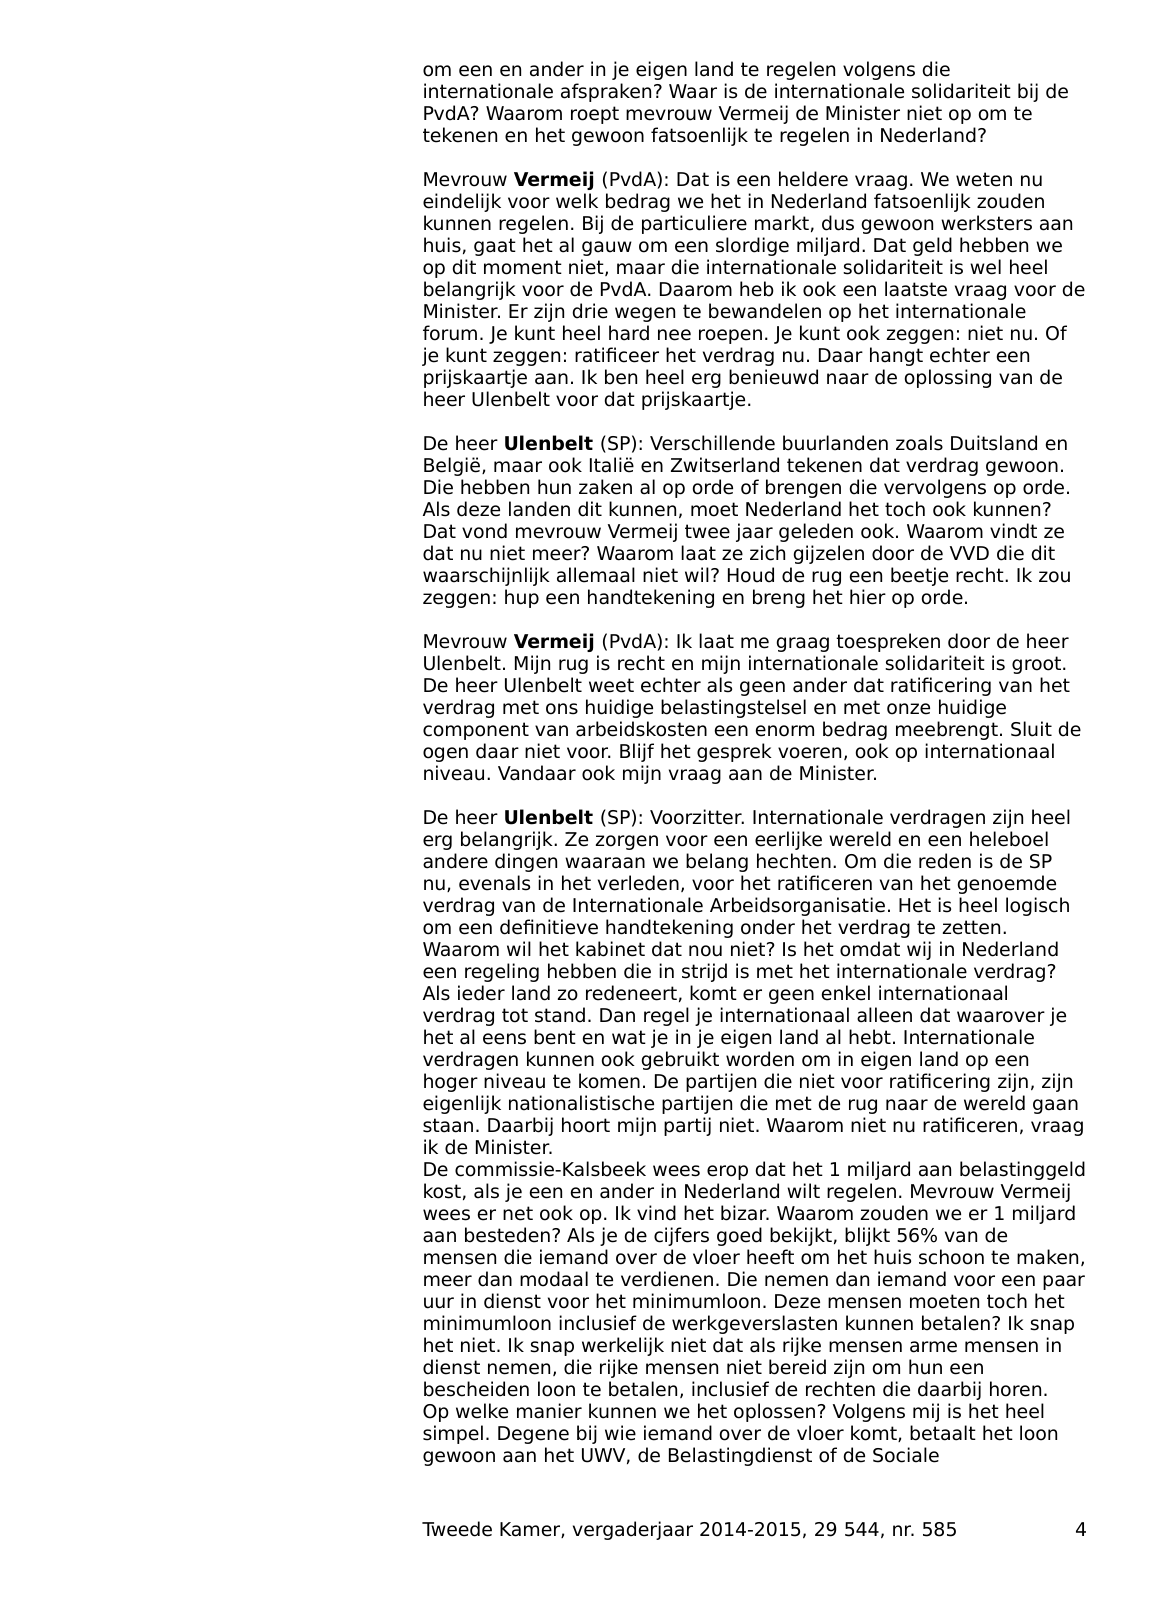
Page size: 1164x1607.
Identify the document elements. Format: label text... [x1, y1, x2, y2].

text Mevrouw Vermeij (PvdA): Dat is een heldere vraag. We weten nu eindelijk voor welk bedrag we het in Nederland fatsoenlijk zouden kunnen regelen. Bij de particuliere markt, dus gewoon werksters aan huis, gaat het al gauw om een slordige miljard. Dat geld hebben we op dit moment niet, maar die internationale solidariteit is wel heel belangrijk voor de PvdA. Daarom heb ik ook een laatste vraag voor de Minister. Er zijn drie wegen te bewandelen op het internationale forum. Je kunt heel hard nee roepen. Je kunt ook zeggen: niet nu. Of je kunt zeggen: ratificeer het verdrag nu. Daar hangt echter een prijskaartje aan. Ik ben heel erg benieuwd naar de oplossing van de heer Ulenbelt voor dat prijskaartje. [422, 169, 1087, 411]
text De heer Ulenbelt (SP): Voorzitter. Internationale verdragen zijn heel erg belangrijk. Ze zorgen voor een eerlijke wereld en een heleboel andere dingen waaraan we belang hechten. Om die reden is de SP nu, evenals in het verleden, voor het ratificeren van het genoemde verdrag van de Internationale Arbeidsorganisatie. Het is heel logisch om een definitieve handtekening onder het verdrag te zetten. Waarom wil het kabinet dat nou niet? Is het omdat wij in Nederland een regeling hebben die in strijd is met het internationale verdrag? Als ieder land zo redeneert, komt er geen enkel internationaal verdrag tot stand. Dan regel je internationaal alleen dat waarover je het al eens bent en wat je in je eigen land al hebt. Internationale verdragen kunnen ook gebruikt worden om in eigen land op een hoger niveau te komen. De partijen die niet voor ratificering zijn, zijn eigenlijk nationalistische partijen die met de rug naar de wereld gaan staan. Daarbij hoort mijn partij niet. Waarom niet nu ratificeren, vraag ik de Minister. [422, 807, 1087, 1159]
text om een en ander in je eigen land te regelen volgens die internationale afspraken? Waar is de internationale solidariteit bij de PvdA? Waarom roept mevrouw Vermeij de Minister niet op om te tekenen en het gewoon fatsoenlijk te regelen in Nederland? [422, 59, 1087, 147]
text De heer Ulenbelt (SP): Verschillende buurlanden zoals Duitsland en België, maar ook Italië en Zwitserland tekenen dat verdrag gewoon. Die hebben hun zaken al op orde of brengen die vervolgens op orde. Als deze landen dit kunnen, moet Nederland het toch ook kunnen? Dat vond mevrouw Vermeij twee jaar geleden ook. Waarom vindt ze dat nu niet meer? Waarom laat ze zich gijzelen door de VVD die dit waarschijnlijk allemaal niet wil? Houd de rug een beetje recht. Ik zou zeggen: hup een handtekening en breng het hier op orde. [422, 433, 1087, 609]
text Op welke manier kunnen we het oplossen? Volgens mij is het heel simpel. Degene bij wie iemand over de vloer komt, betaalt het loon gewoon aan het UWV, de Belastingdienst of de Sociale [422, 1401, 1087, 1467]
text Mevrouw Vermeij (PvdA): Ik laat me graag toespreken door de heer Ulenbelt. Mijn rug is recht en mijn internationale solidariteit is groot. De heer Ulenbelt weet echter als geen ander dat ratificering van het verdrag met ons huidige belastingstelsel en met onze huidige component van arbeidskosten een enorm bedrag meebrengt. Sluit de ogen daar niet voor. Blijf het gesprek voeren, ook op internationaal niveau. Vandaar ook mijn vraag aan de Minister. [422, 631, 1087, 785]
text De commissie-Kalsbeek wees erop dat het 1 miljard aan belastinggeld kost, als je een en ander in Nederland wilt regelen. Mevrouw Vermeij wees er net ook op. Ik vind het bizar. Waarom zouden we er 1 miljard aan besteden? Als je de cijfers goed bekijkt, blijkt 56% van de mensen die iemand over de vloer heeft om het huis schoon te maken, meer dan modaal te verdienen. Die nemen dan iemand voor een paar uur in dienst voor het minimumloon. Deze mensen moeten toch het minimumloon inclusief de werkgeverslasten kunnen betalen? Ik snap het niet. Ik snap werkelijk niet dat als rijke mensen arme mensen in dienst nemen, die rijke mensen niet bereid zijn om hun een bescheiden loon te betalen, inclusief de rechten die daarbij horen. [422, 1159, 1087, 1401]
